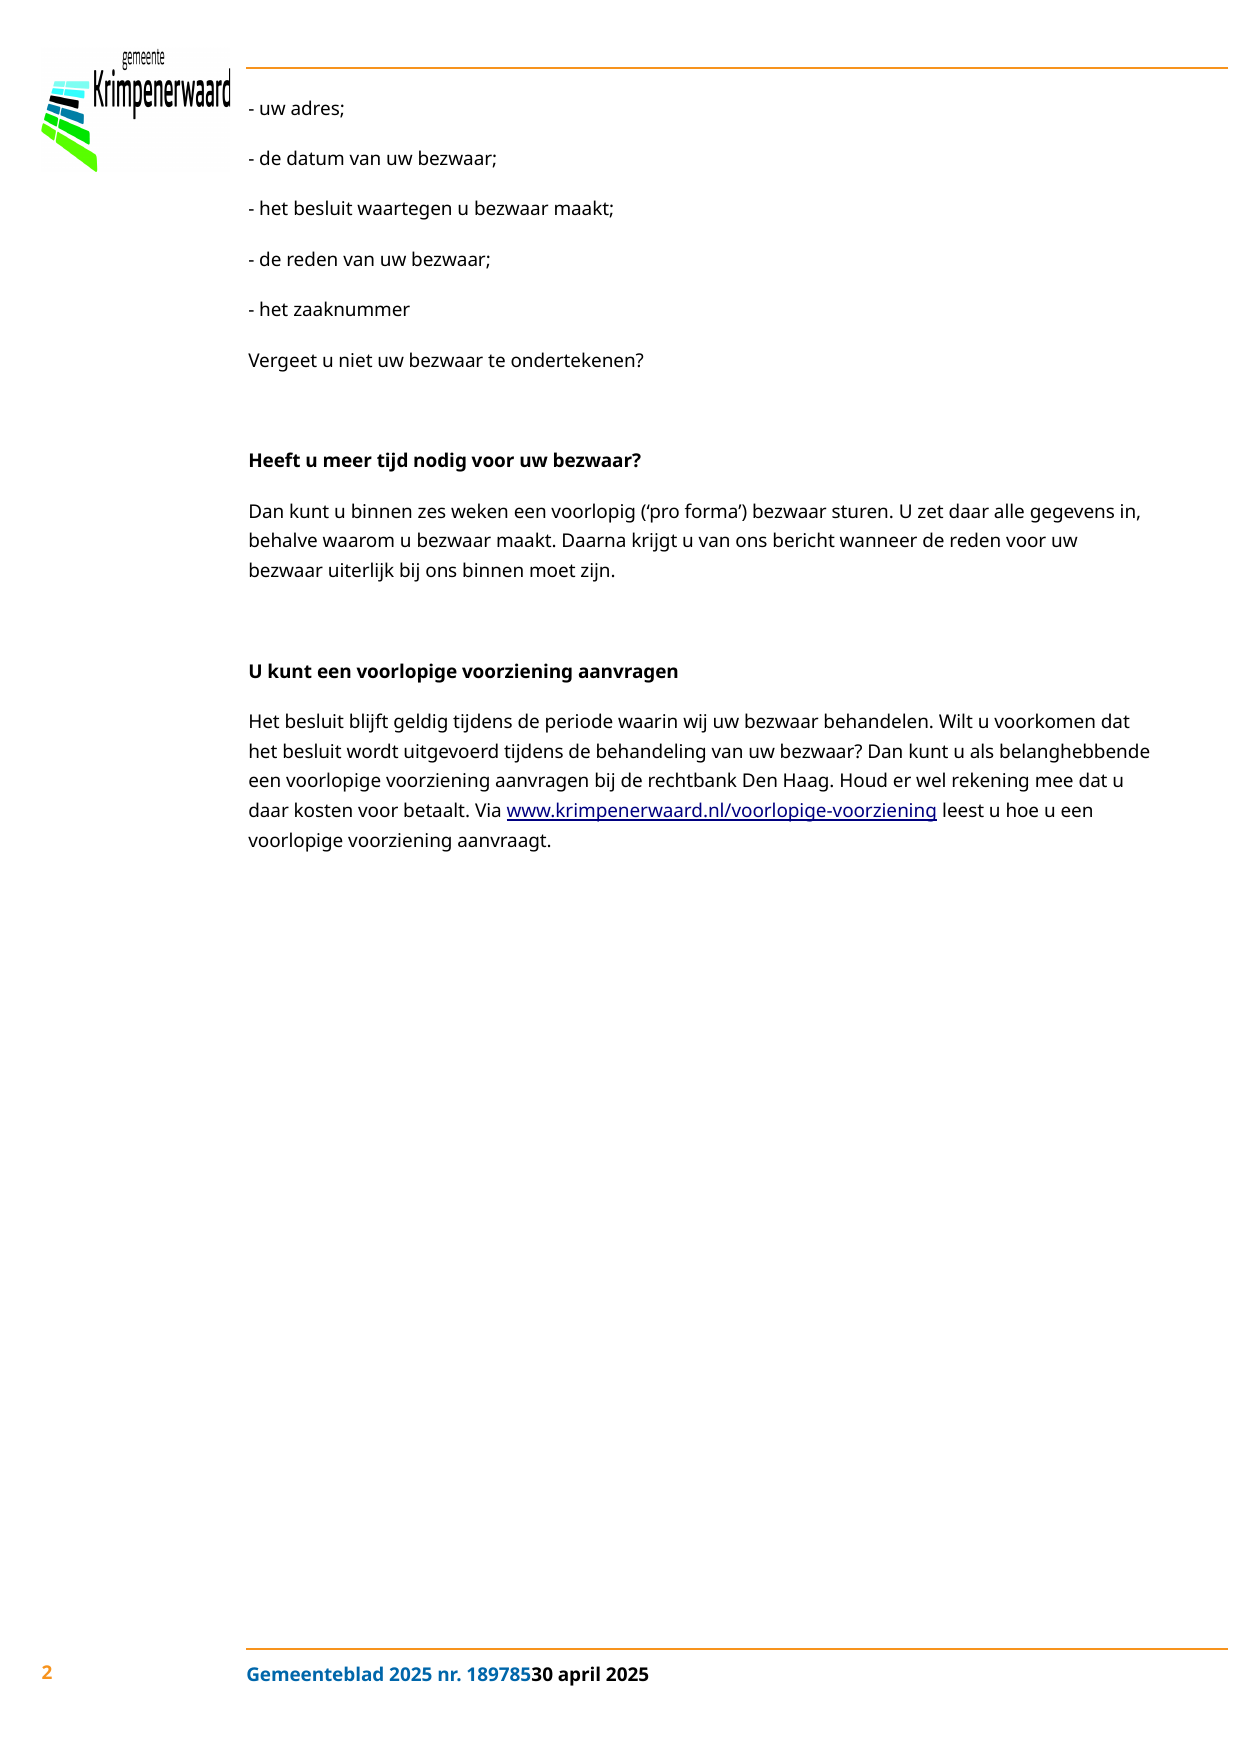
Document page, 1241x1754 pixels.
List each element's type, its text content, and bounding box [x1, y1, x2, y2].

text Heeft u meer tijd nodig voor uw bezwaar? [248, 448, 1152, 473]
text - uw adres; [248, 95, 1152, 121]
text U kunt een voorlopige voorziening aanvragen [248, 658, 1152, 684]
text - het besluit waartegen u bezwaar maakt; [248, 196, 1152, 221]
text Dan kunt u binnen zes weken een voorlopig (‘pro forma’) bezwaar sturen. U zet daar alle gegevens in, behalve waarom u bezwaar maakt. Daarna krijgt u van ons bericht wanneer de reden voor uw bezwaar uiterlijk bij ons binnen moet zijn. [248, 498, 1152, 583]
text - het zaaknummer [248, 296, 1152, 322]
text Het besluit blijft geldig tijdens de periode waarin wij uw bezwaar behandelen. Wilt u voorkomen dat het besluit wordt uitgevoerd tijdens de behandeling van uw bezwaar? Dan kunt u als belanghebbende een voorlopige voorziening aanvragen bij de rechtbank Den Haag. Houd er wel rekening mee dat u daar kosten voor betaalt. Via www.krimpenerwaard.nl/voorlopige-voorziening leest u hoe u een voorlopige voorziening aanvraagt. [248, 708, 1152, 853]
text Vergeet u niet uw bezwaar te ondertekenen? [248, 347, 1152, 373]
text - de reden van uw bezwaar; [248, 246, 1152, 272]
text - de datum van uw bezwaar; [248, 145, 1152, 171]
picture [41, 47, 231, 172]
